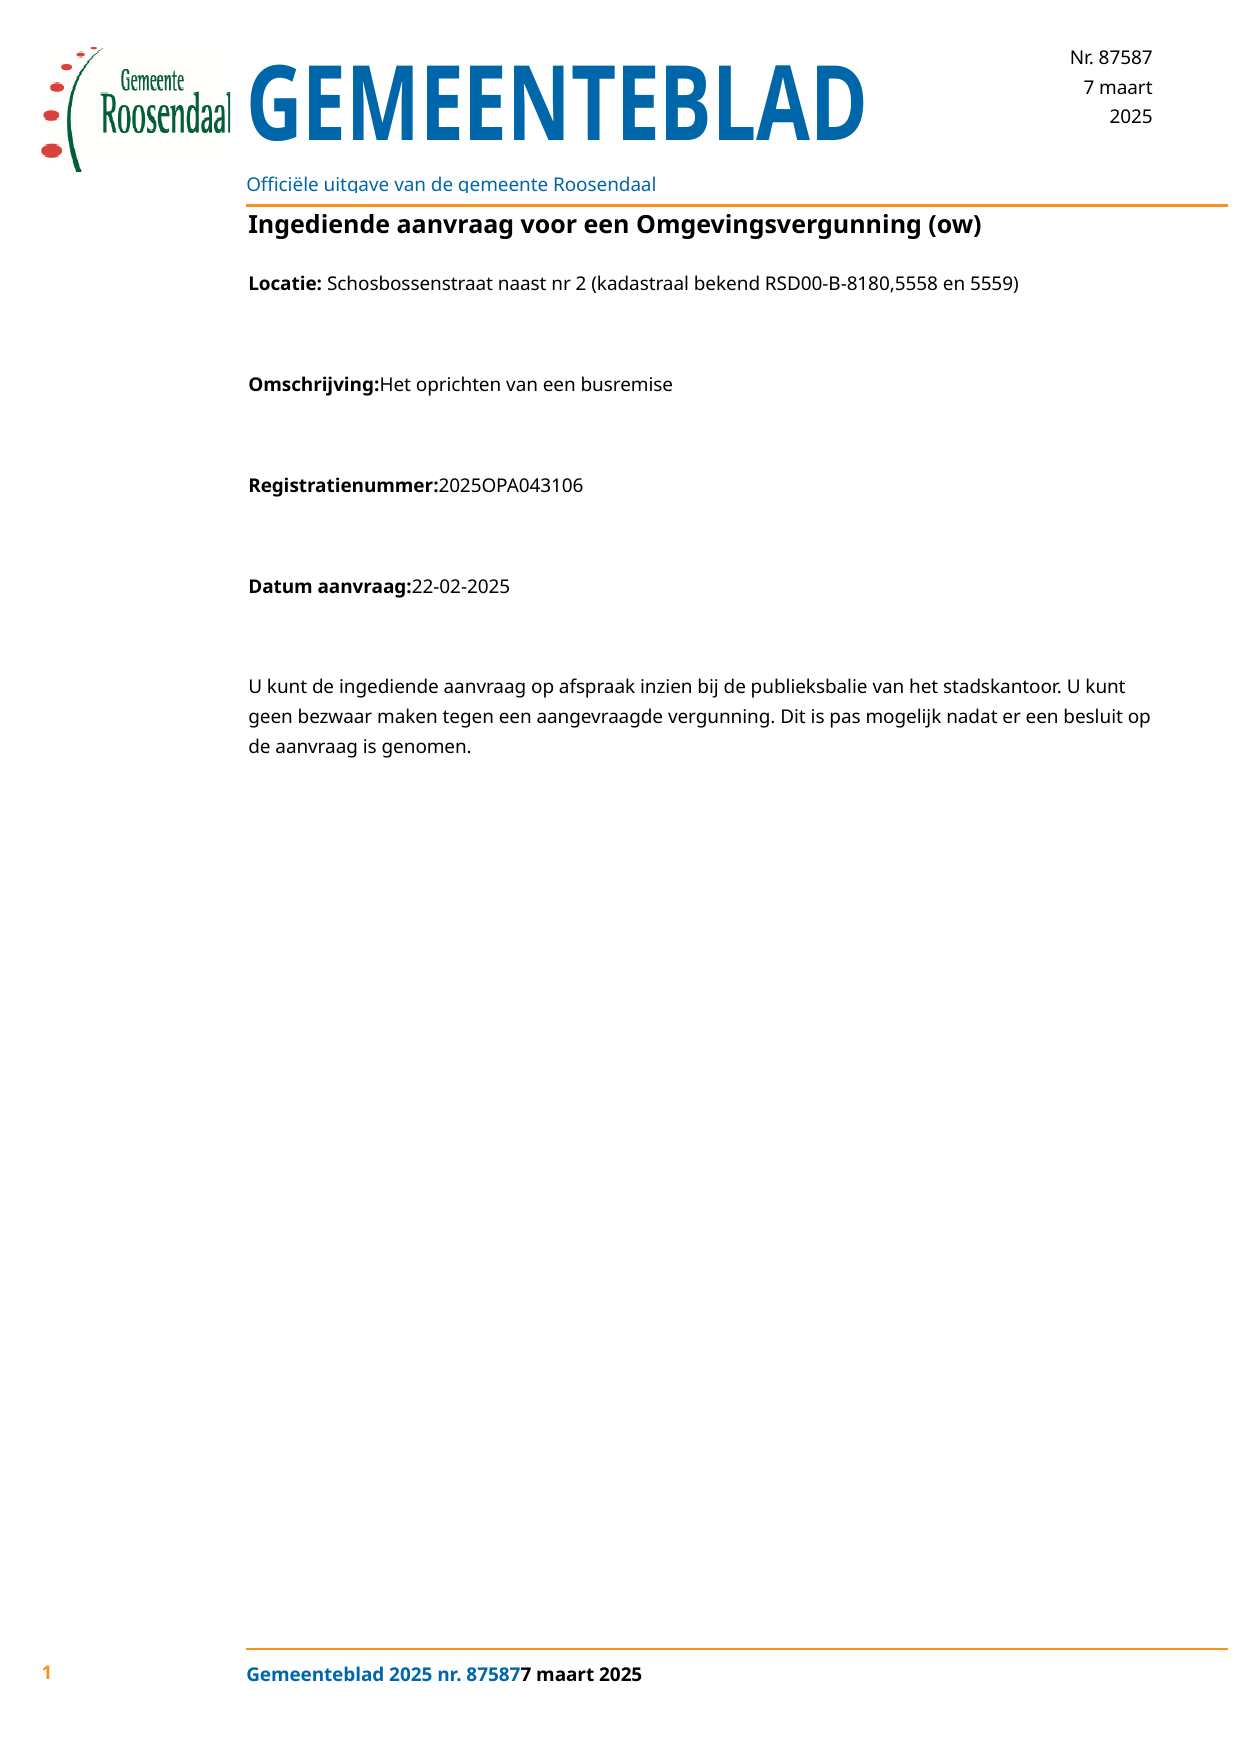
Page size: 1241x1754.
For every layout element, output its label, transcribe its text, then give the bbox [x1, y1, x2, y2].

text U kunt de ingediende aanvraag op afspraak inzien bij de publieksbalie van het stadskantoor. U kunt geen bezwaar maken tegen een aangevraagde vergunning. Dit is pas mogelijk nadat er een besluit op de aanvraag is genomen. [248, 674, 1152, 758]
text Omschrijving:Het oprichten van een busremise [248, 371, 1152, 397]
text Datum aanvraag:22-02-2025 [248, 573, 1152, 598]
text Registratienummer:2025OPA043106 [248, 472, 1152, 498]
text Locatie: Schosbossenstraat naast nr 2 (kadastraal bekend RSD00-B-8180,5558 en 5559) [248, 270, 1152, 296]
text Ingediende aanvraag voor een Omgevingsvergunning (ow) [248, 207, 1152, 241]
picture [41, 47, 231, 172]
